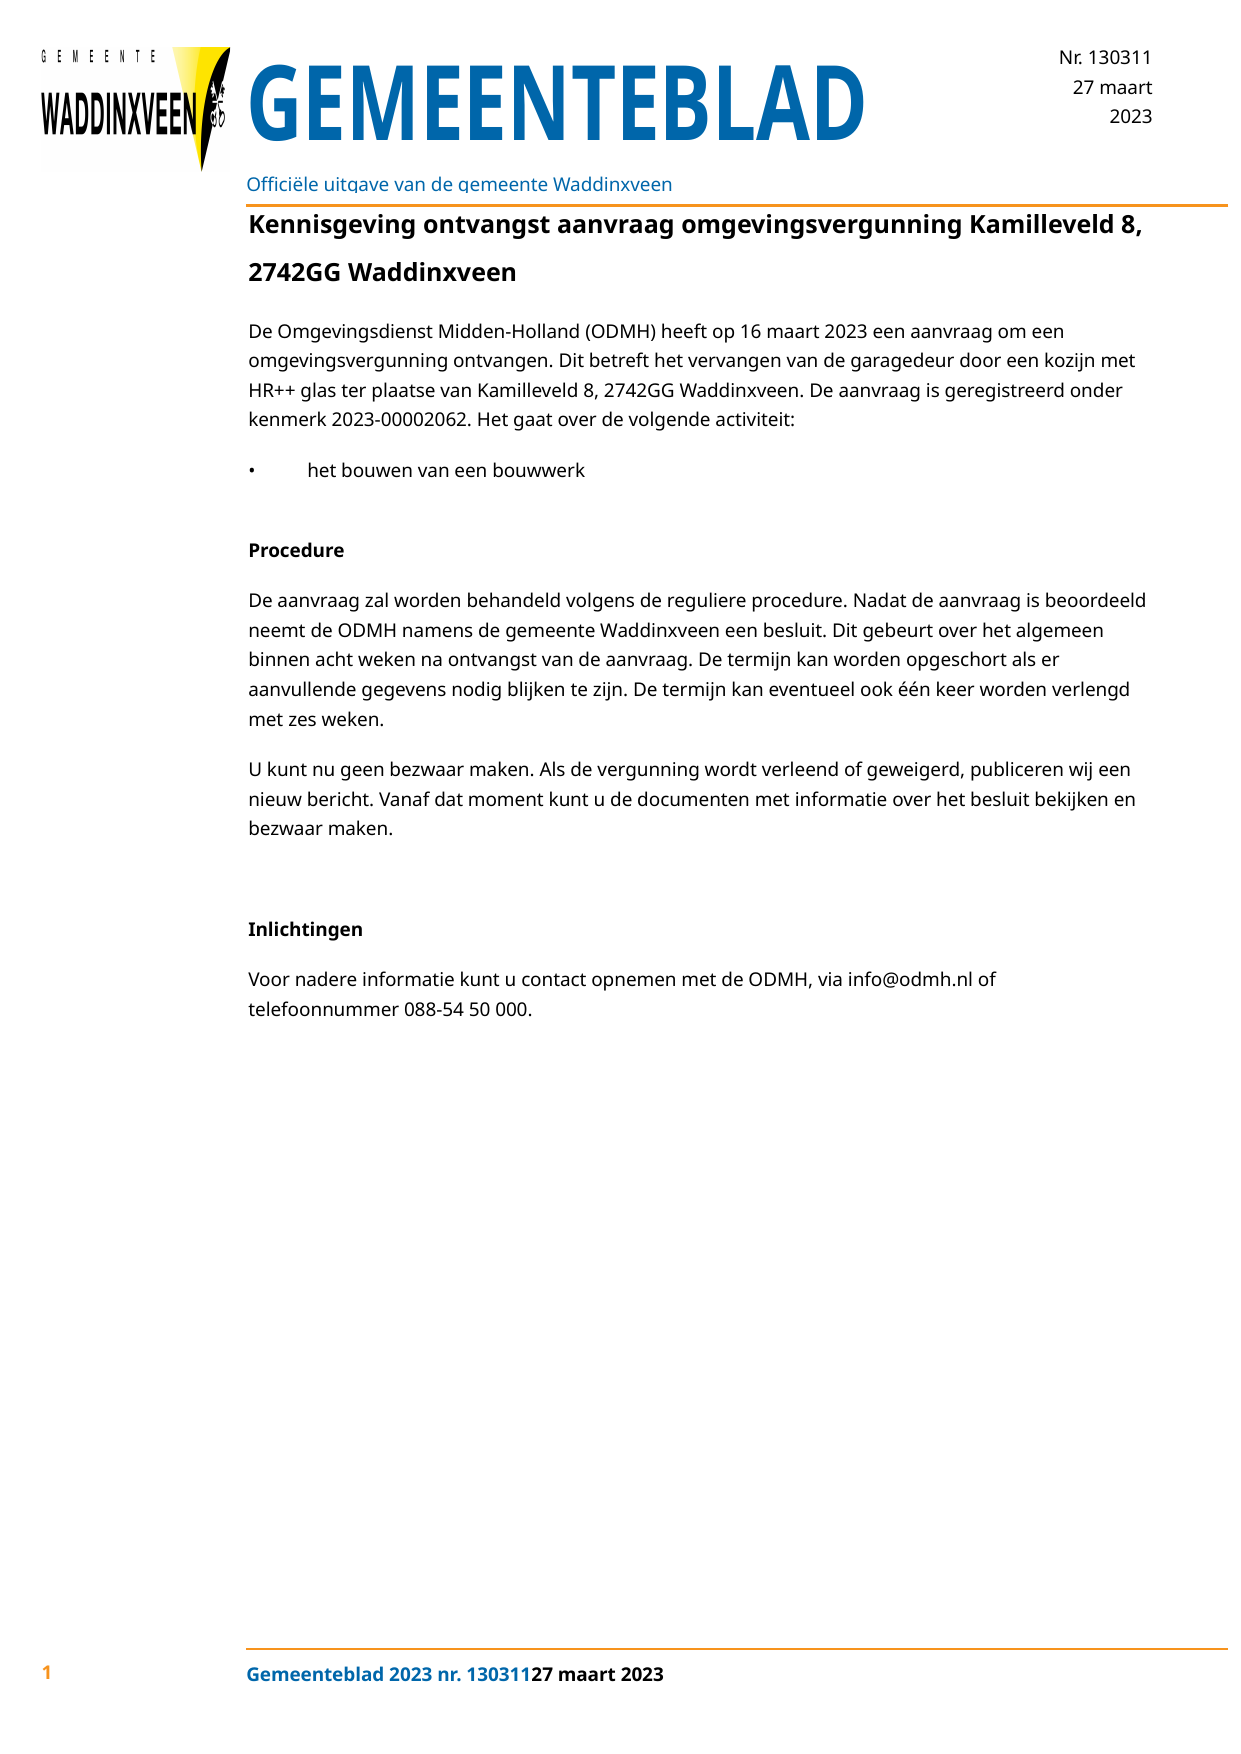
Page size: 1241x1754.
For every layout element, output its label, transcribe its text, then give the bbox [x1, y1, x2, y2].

text U kunt nu geen bezwaar maken. Als de vergunning wordt verleend of geweigerd, publiceren wij een nieuw bericht. Vanaf dat moment kunt u de documenten met informatie over het besluit bekijken en bezwaar maken. [248, 756, 1152, 841]
text Kennisgeving ontvangst aanvraag omgevingsvergunning Kamilleveld 8, 2742GG Waddinxveen [248, 207, 1152, 288]
text De Omgevingsdienst Midden-Holland (ODMH) heeft op 16 maart 2023 een aanvraag om een omgevingsvergunning ontvangen. Dit betreft het vervangen van de garagedeur door een kozijn met HR++ glas ter plaatse van Kamilleveld 8, 2742GG Waddinxveen. De aanvraag is geregistreerd onder kenmerk 2023-00002062. Het gaat over de volgende activiteit: [248, 318, 1152, 432]
text De aanvraag zal worden behandeld volgens de reguliere procedure. Nadat de aanvraag is beoordeeld neemt de ODMH namens de gemeente Waddinxveen een besluit. Dit gebeurt over het algemeen binnen acht weken na ontvangst van de aanvraag. De termijn kan worden opgeschort als er aanvullende gegevens nodig blijken te zijn. De termijn kan eventueel ook één keer worden verlengd met zes weken. [248, 587, 1152, 732]
text Inlichtingen [248, 916, 1152, 942]
picture [41, 47, 231, 172]
list het bouwen van een bouwwerk [248, 457, 1152, 483]
text Voor nadere informatie kunt u contact opnemen met de ODMH, via info@odmh.nl of telefoonnummer 088-54 50 000. [248, 967, 1152, 1022]
text Procedure [248, 537, 1152, 563]
